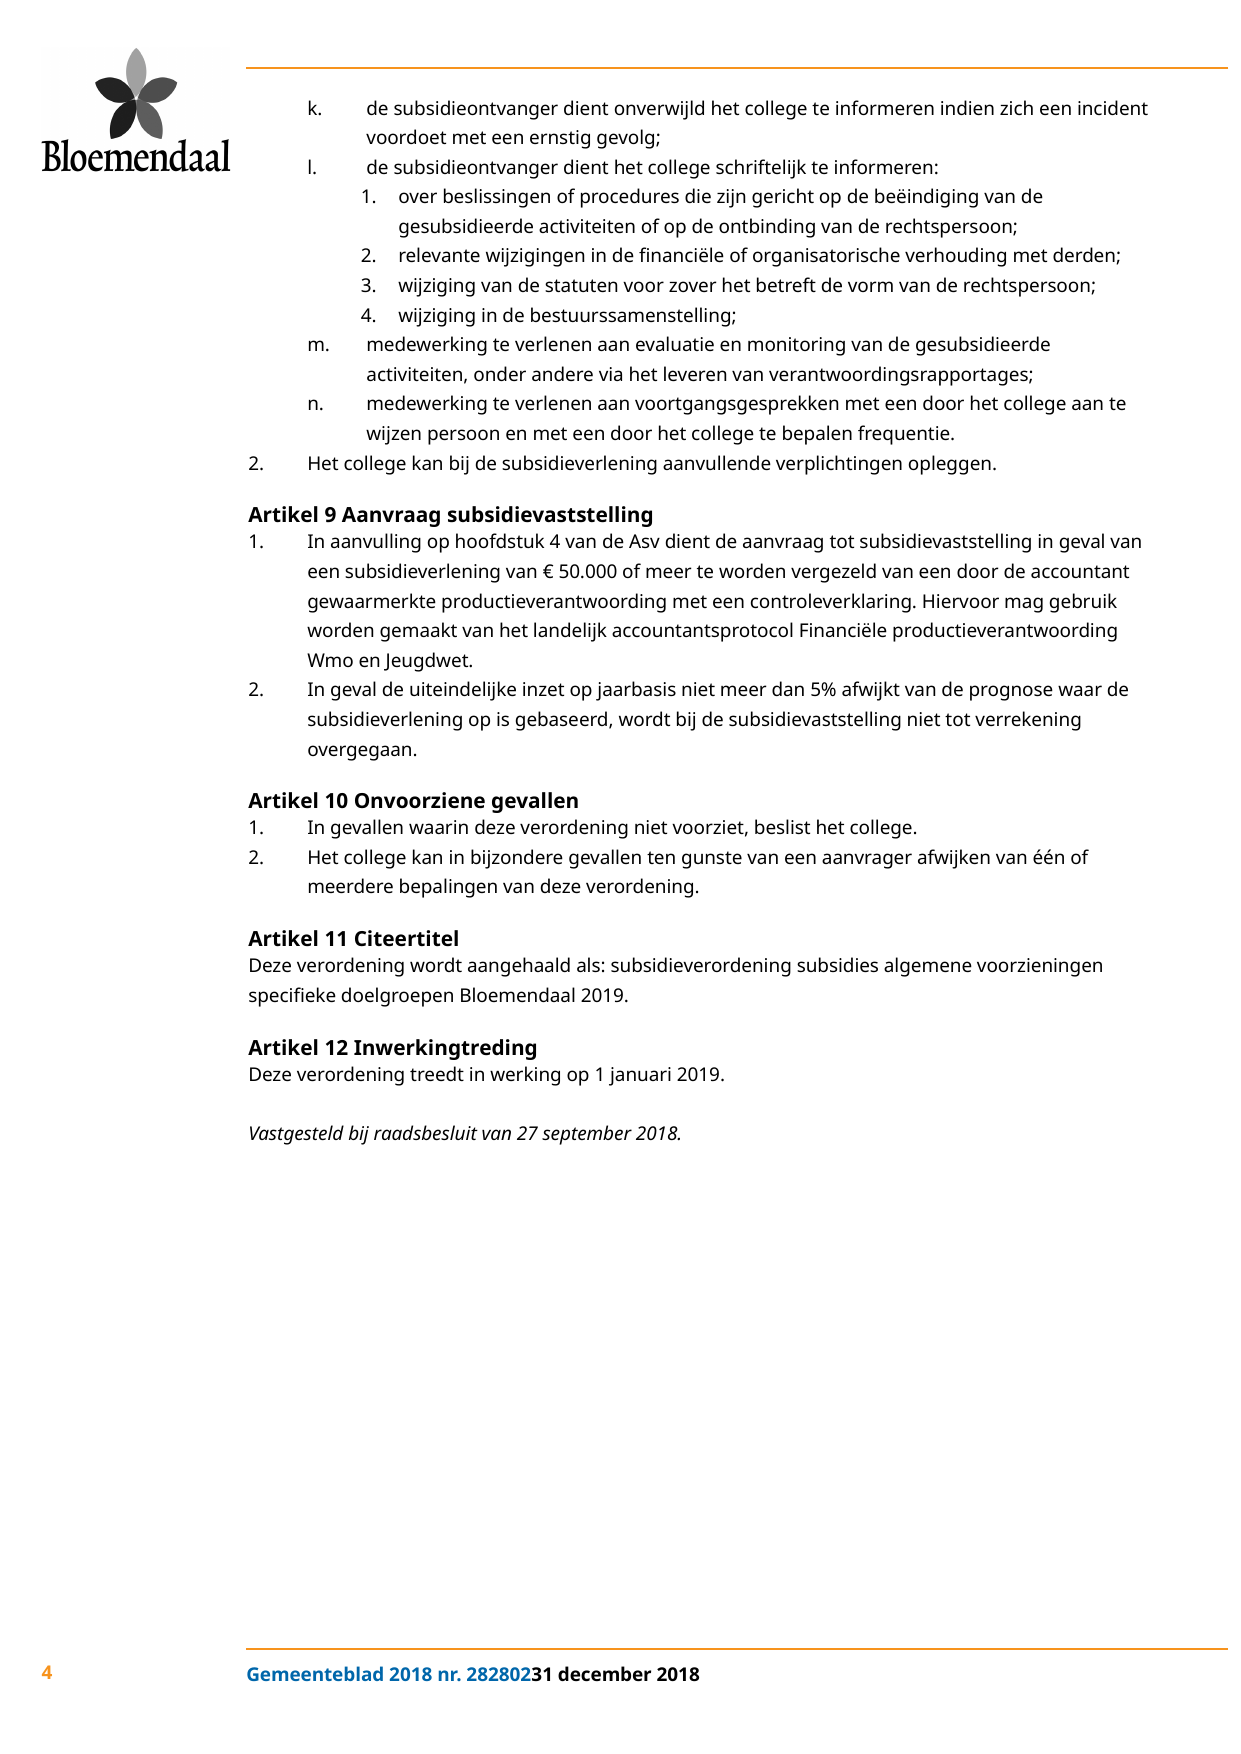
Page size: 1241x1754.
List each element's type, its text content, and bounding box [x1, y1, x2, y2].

list medewerking te verlenen aan evaluatie en monitoring van de gesubsidieerde activiteiten, onder andere via het leveren van verantwoordingsrapportages; [307, 331, 1152, 387]
text Artikel 10 Onvoorziene gevallen [248, 786, 1152, 814]
text Artikel 11 Citeertitel [248, 924, 1152, 953]
list wijziging van de statuten voor zover het betreft de vorm van de rechtspersoon; [361, 272, 1152, 298]
list over beslissingen of procedures die zijn gericht op de beëindiging van de gesubsidieerde activiteiten of op de ontbinding van de rechtspersoon; [361, 183, 1152, 239]
list relevante wijzigingen in de financiële of organisatorische verhouding met derden; [361, 243, 1152, 268]
list wijziging in de bestuurssamenstelling; [361, 302, 1152, 328]
text Deze verordening wordt aangehaald als: subsidieverordening subsidies algemene voorzieningen specifieke doelgroepen Bloemendaal 2019. [248, 953, 1152, 1008]
list medewerking te verlenen aan voortgangsgesprekken met een door het college aan te wijzen persoon en met een door het college te bepalen frequentie. [307, 391, 1152, 446]
text Artikel 12 Inwerkingtreding [248, 1033, 1152, 1061]
picture [41, 47, 231, 172]
text Vastgesteld bij raadsbesluit van 27 september 2018. [248, 1120, 1152, 1146]
list In geval de uiteindelijke inzet op jaarbasis niet meer dan 5% afwijkt van de prognose waar de subsidieverlening op is gebaseerd, wordt bij de subsidievaststelling niet tot verrekening overgegaan. [248, 677, 1152, 761]
list In aanvulling op hoofdstuk 4 van de Asv dient de aanvraag tot subsidievaststelling in geval van een subsidieverlening van € 50.000 of meer te worden vergezeld van een door de accountant gewaarmerkte productieverantwoording met een controleverklaring. Hiervoor mag gebruik worden gemaakt van het landelijk accountantsprotocol Financiële productieverantwoording Wmo en Jeugdwet. [248, 529, 1152, 673]
text Deze verordening treedt in werking op 1 januari 2019. [248, 1061, 1152, 1087]
list Het college kan bij de subsidieverlening aanvullende verplichtingen opleggen. [248, 450, 1152, 476]
list Het college kan in bijzondere gevallen ten gunste van een aanvrager afwijken van één of meerdere bepalingen van deze verordening. [248, 844, 1152, 899]
list de subsidieontvanger dient onverwijld het college te informeren indien zich een incident voordoet met een ernstig gevolg; [307, 95, 1152, 150]
text Artikel 9 Aanvraag subsidievaststelling [248, 500, 1152, 529]
list de subsidieontvanger dient het college schriftelijk te informeren: [307, 154, 1152, 180]
list In gevallen waarin deze verordening niet voorziet, beslist het college. [248, 814, 1152, 840]
